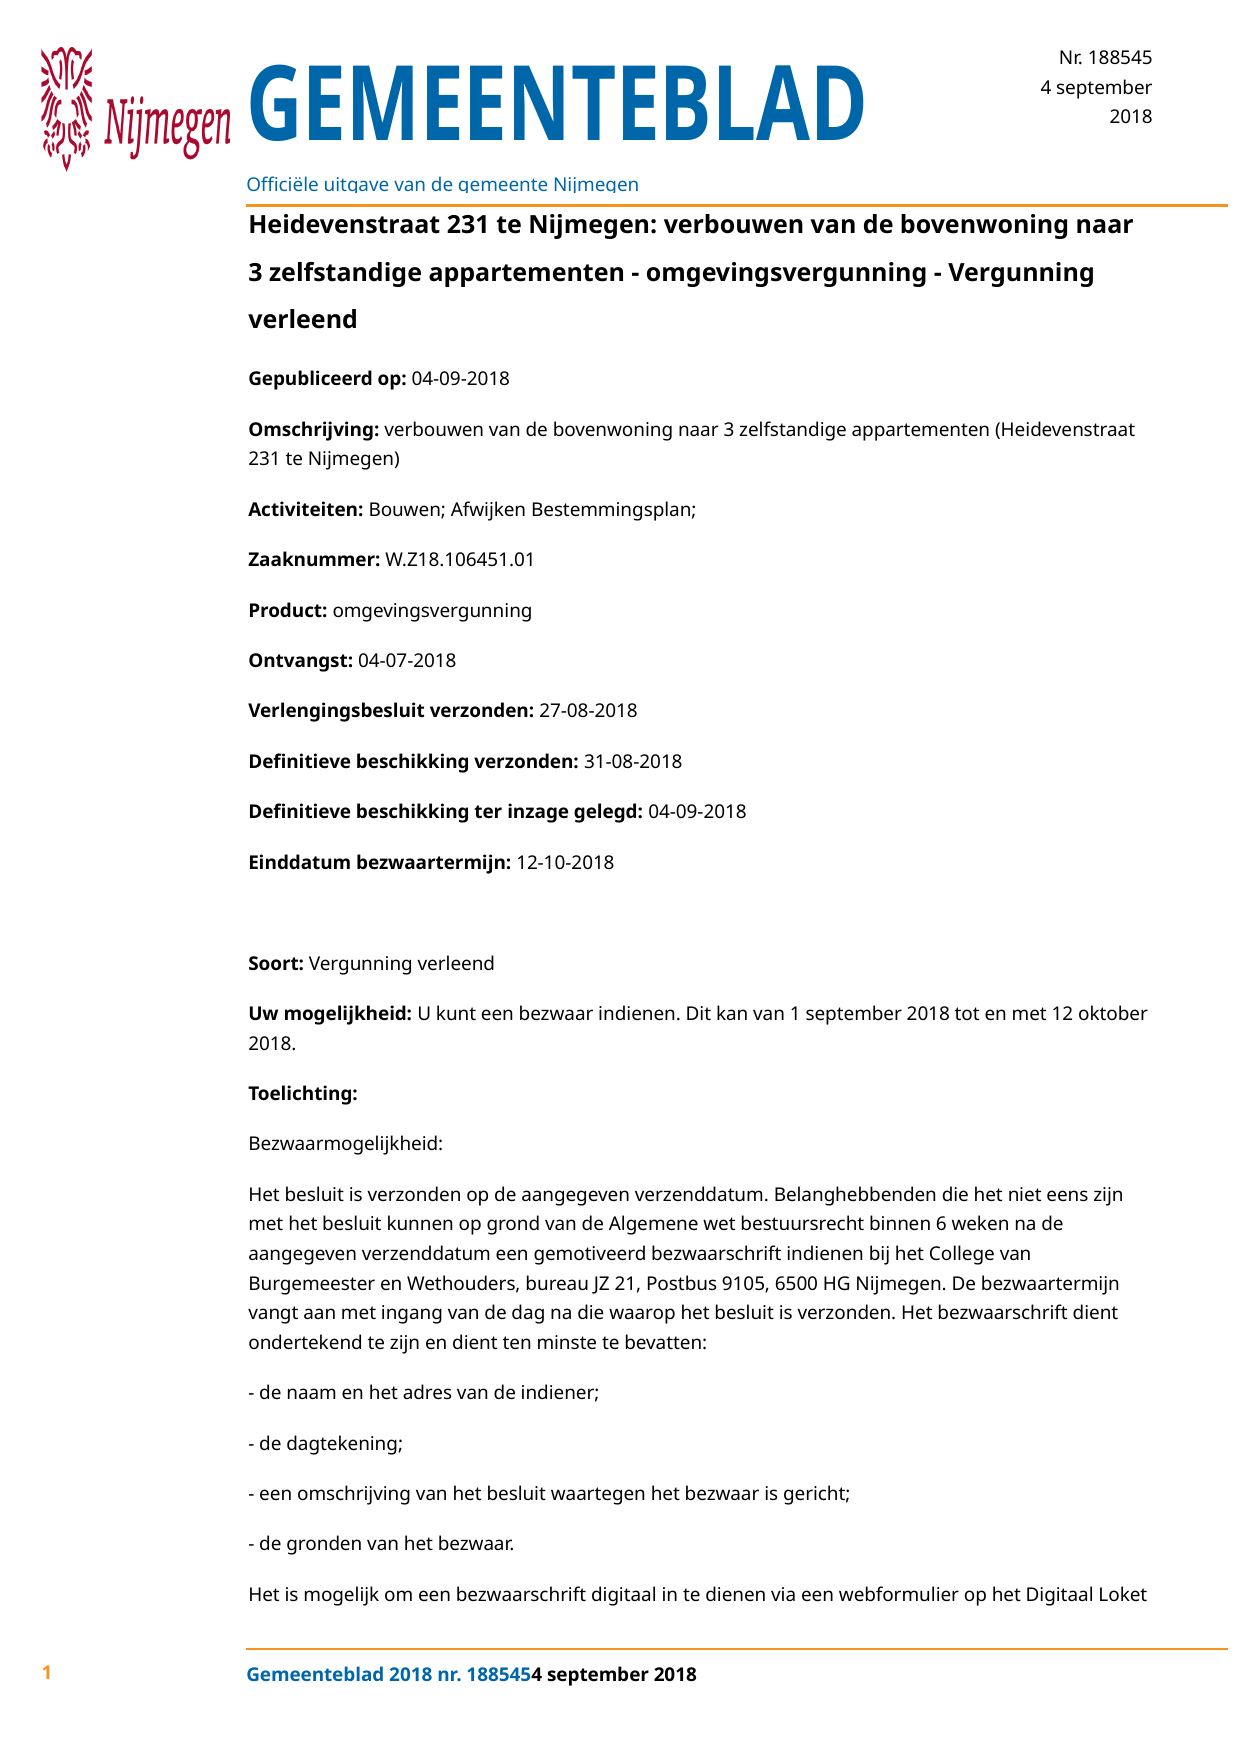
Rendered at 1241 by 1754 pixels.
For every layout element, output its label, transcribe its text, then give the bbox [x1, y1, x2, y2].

text Heidevenstraat 231 te Nijmegen: verbouwen van de bovenwoning naar 3 zelfstandige appartementen - omgevingsvergunning - Vergunning verleend [248, 207, 1152, 336]
text - de naam en het adres van de indiener; [248, 1379, 1152, 1405]
text - de dagtekening; [248, 1430, 1152, 1455]
text Definitieve beschikking verzonden: 31-08-2018 [248, 748, 1152, 774]
text Het besluit is verzonden op de aangegeven verzenddatum. Belanghebbenden die het niet eens zijn met het besluit kunnen op grond van de Algemene wet bestuursrecht binnen 6 weken na de aangegeven verzenddatum een gemotiveerd bezwaarschrift indienen bij het College van Burgemeester en Wethouders, bureau JZ 21, Postbus 9105, 6500 HG Nijmegen. De bezwaartermijn vangt aan met ingang van de dag na die waarop het besluit is verzonden. Het bezwaarschrift dient ondertekend te zijn en dient ten minste te bevatten: [248, 1181, 1152, 1354]
text Omschrijving: verbouwen van de bovenwoning naar 3 zelfstandige appartementen (Heidevenstraat 231 te Nijmegen) [248, 416, 1152, 471]
text - een omschrijving van het besluit waartegen het bezwaar is gericht; [248, 1480, 1152, 1506]
text Bezwaarmogelijkheid: [248, 1131, 1152, 1156]
text Activiteiten: Bouwen; Afwijken Bestemmingsplan; [248, 496, 1152, 522]
text - de gronden van het bezwaar. [248, 1531, 1152, 1556]
text Toelichting: [248, 1080, 1152, 1106]
text Verlengingsbesluit verzonden: 27-08-2018 [248, 698, 1152, 723]
text Soort: Vergunning verleend [248, 950, 1152, 975]
picture [41, 47, 231, 172]
text Einddatum bezwaartermijn: 12-10-2018 [248, 849, 1152, 874]
text Uw mogelijkheid: U kunt een bezwaar indienen. Dit kan van 1 september 2018 tot en met 12 oktober 2018. [248, 1000, 1152, 1055]
text Definitieve beschikking ter inzage gelegd: 04-09-2018 [248, 798, 1152, 824]
text Ontvangst: 04-07-2018 [248, 647, 1152, 673]
text Product: omgevingsvergunning [248, 597, 1152, 622]
text Gepubliceerd op: 04-09-2018 [248, 366, 1152, 391]
text Het is mogelijk om een bezwaarschrift digitaal in te dienen via een webformulier op het Digitaal Loket [248, 1581, 1152, 1607]
text Zaaknummer: W.Z18.106451.01 [248, 546, 1152, 572]
